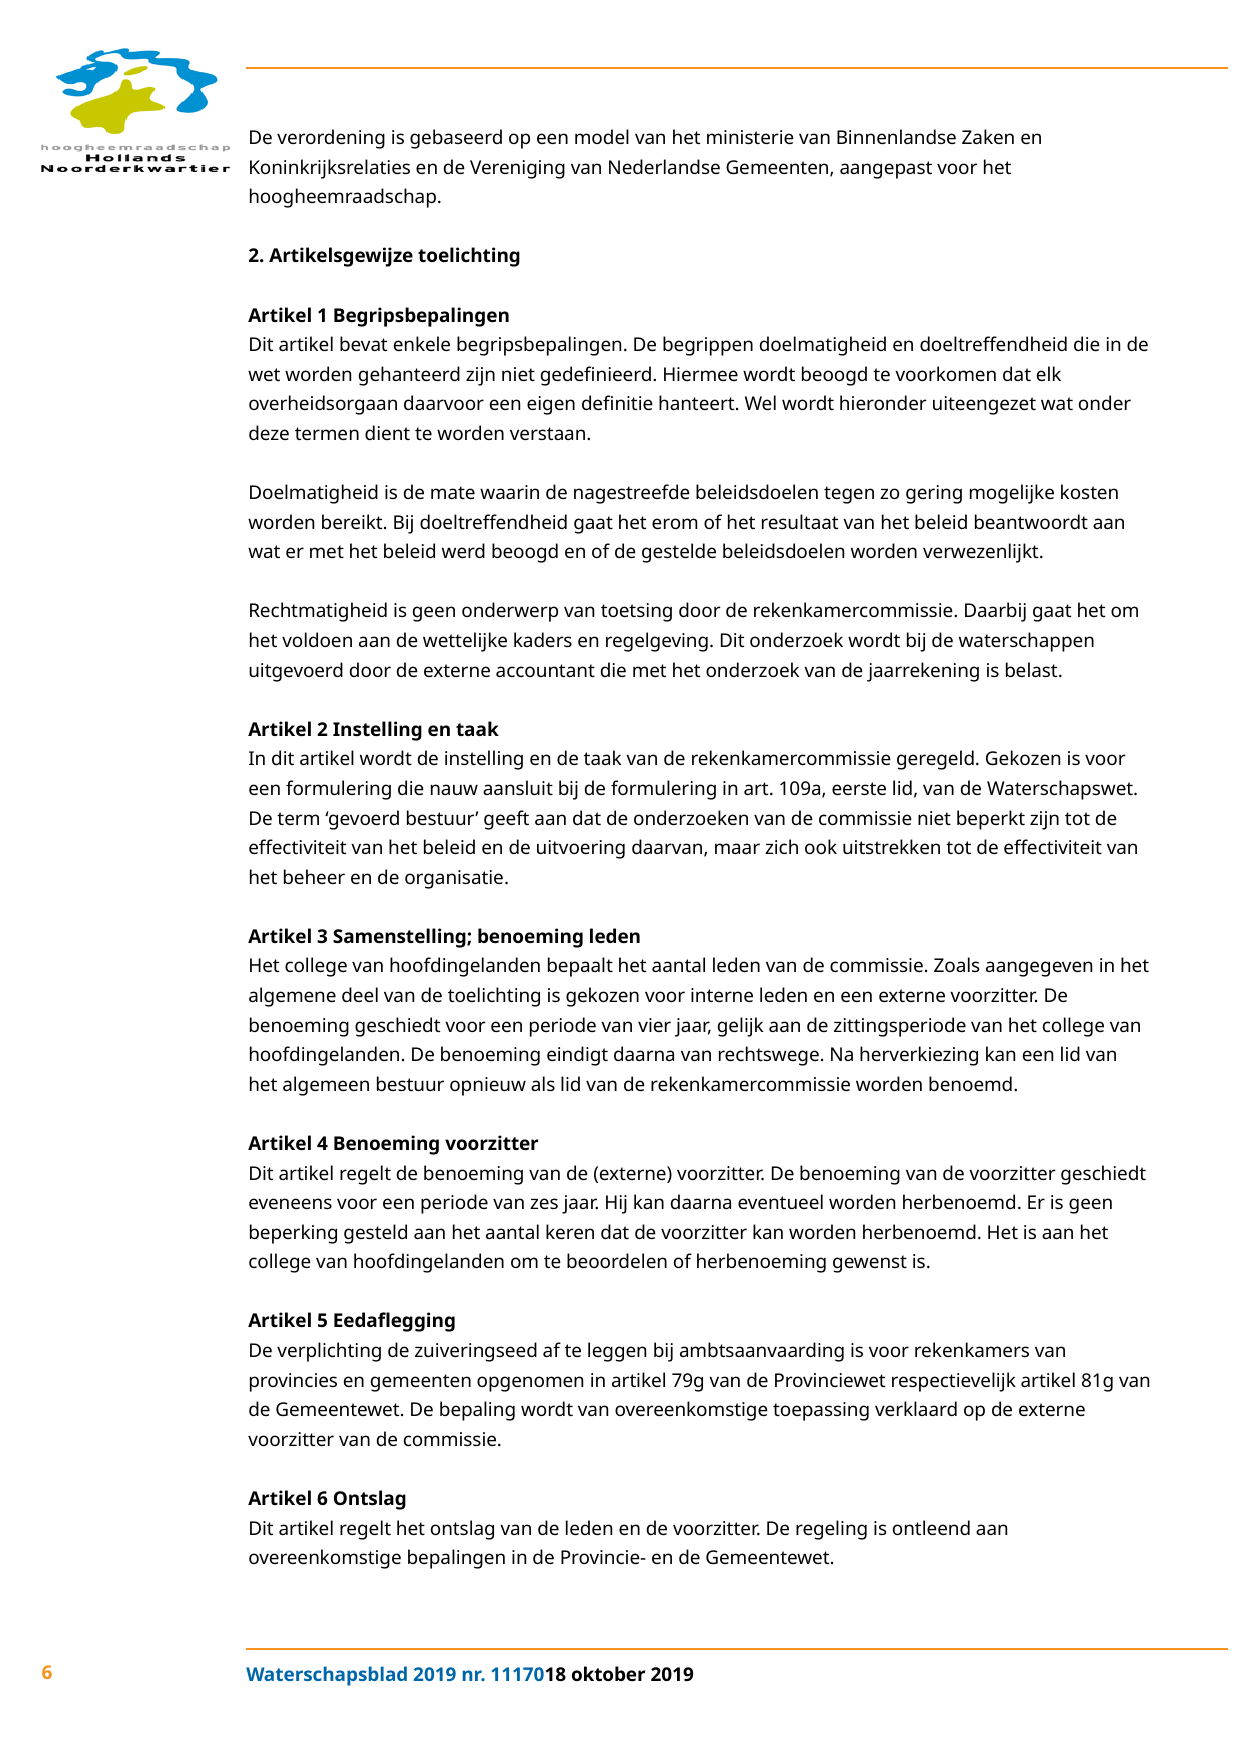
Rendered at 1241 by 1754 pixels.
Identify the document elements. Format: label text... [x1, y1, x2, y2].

text Artikel 3 Samenstelling; benoeming leden [248, 923, 1152, 949]
text Artikel 6 Ontslag [248, 1485, 1152, 1511]
text Rechtmatigheid is geen onderwerp van toetsing door de rekenkamercommissie. Daarbij gaat het om het voldoen aan de wettelijke kaders en regelgeving. Dit onderzoek wordt bij de waterschappen uitgevoerd door de externe accountant die met het onderzoek van de jaarrekening is belast. [248, 598, 1152, 683]
text De verplichting de zuiveringseed af te leggen bij ambtsaanvaarding is voor rekenkamers van provincies en gemeenten opgenomen in artikel 79g van de Provinciewet respectievelijk artikel 81g van de Gemeentewet. De bepaling wordt van overeenkomstige toepassing verklaard op de externe voorzitter van de commissie. [248, 1337, 1152, 1452]
text Artikel 2 Instelling en taak [248, 716, 1152, 742]
text In dit artikel wordt de instelling en de taak van de rekenkamercommissie geregeld. Gekozen is voor een formulering die nauw aansluit bij de formulering in art. 109a, eerste lid, van de Waterschapswet. De term ‘gevoerd bestuur’ geeft aan dat de onderzoeken van de commissie niet beperkt zijn tot de effectiviteit van het beleid en de uitvoering daarvan, maar zich ook uitstrekken tot de effectiviteit van het beheer en de organisatie. [248, 746, 1152, 890]
picture [41, 47, 231, 172]
text De verordening is gebaseerd op een model van het ministerie van Binnenlandse Zaken en Koninkrijksrelaties en de Vereniging van Nederlandse Gemeenten, aangepast voor het hoogheemraadschap. [248, 124, 1152, 209]
text Dit artikel bevat enkele begripsbepalingen. De begrippen doelmatigheid en doeltreffendheid die in de wet worden gehanteerd zijn niet gedefinieerd. Hiermee wordt beoogd te voorkomen dat elk overheidsorgaan daarvoor een eigen definitie hanteert. Wel wordt hieronder uiteengezet wat onder deze termen dient te worden verstaan. [248, 331, 1152, 446]
text Het college van hoofdingelanden bepaalt het aantal leden van de commissie. Zoals aangegeven in het algemene deel van de toelichting is gekozen voor interne leden en een externe voorzitter. De benoeming geschiedt voor een periode van vier jaar, gelijk aan de zittingsperiode van het college van hoofdingelanden. De benoeming eindigt daarna van rechtswege. Na herverkiezing kan een lid van het algemeen bestuur opnieuw als lid van de rekenkamercommissie worden benoemd. [248, 953, 1152, 1097]
text Dit artikel regelt het ontslag van de leden en de voorzitter. De regeling is ontleend aan overeenkomstige bepalingen in de Provincie- en de Gemeentewet. [248, 1515, 1152, 1570]
text Artikel 5 Eedaflegging [248, 1308, 1152, 1333]
text Artikel 1 Begripsbepalingen [248, 302, 1152, 328]
text Dit artikel regelt de benoeming van de (externe) voorzitter. De benoeming van de voorzitter geschiedt eveneens voor een periode van zes jaar. Hij kan daarna eventueel worden herbenoemd. Er is geen beperking gesteld aan het aantal keren dat de voorzitter kan worden herbenoemd. Het is aan het college van hoofdingelanden om te beoordelen of herbenoeming gewenst is. [248, 1160, 1152, 1274]
text 2. Artikelsgewijze toelichting [248, 243, 1152, 268]
text Doelmatigheid is de mate waarin de nagestreefde beleidsdoelen tegen zo gering mogelijke kosten worden bereikt. Bij doeltreffendheid gaat het erom of het resultaat van het beleid beantwoordt aan wat er met het beleid werd beoogd en of de gestelde beleidsdoelen worden verwezenlijkt. [248, 479, 1152, 564]
text Artikel 4 Benoeming voorzitter [248, 1130, 1152, 1156]
